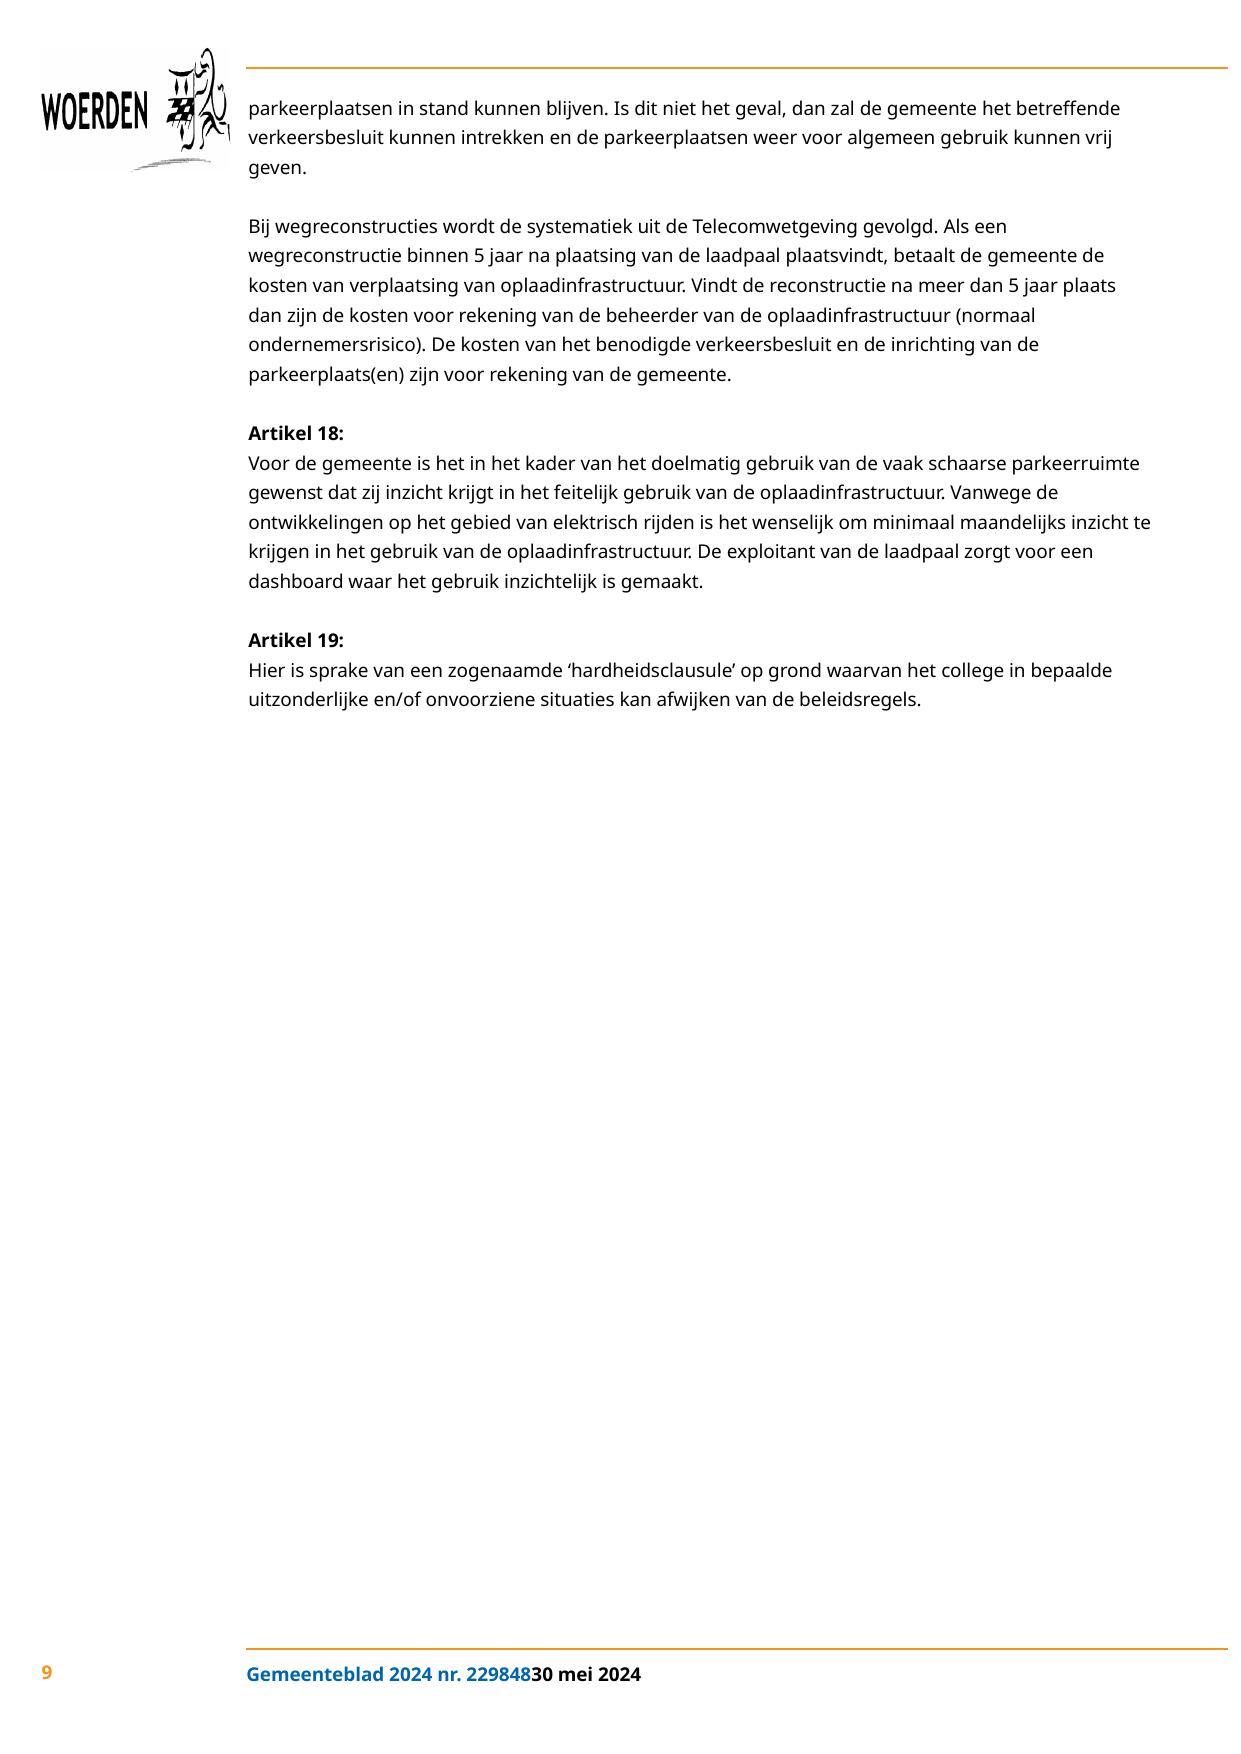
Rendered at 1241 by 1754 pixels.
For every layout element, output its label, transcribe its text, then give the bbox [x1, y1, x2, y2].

text Bij wegreconstructies wordt de systematiek uit de Telecomwetgeving gevolgd. Als een wegreconstructie binnen 5 jaar na plaatsing van de laadpaal plaatsvindt, betaalt de gemeente de kosten van verplaatsing van oplaadinfrastructuur. Vindt de reconstructie na meer dan 5 jaar plaats dan zijn de kosten voor rekening van de beheerder van de oplaadinfrastructuur (normaal ondernemersrisico). De kosten van het benodigde verkeersbesluit en de inrichting van de parkeerplaats(en) zijn voor rekening van de gemeente. [248, 213, 1152, 387]
text parkeerplaatsen in stand kunnen blijven. Is dit niet het geval, dan zal de gemeente het betreffende verkeersbesluit kunnen intrekken en de parkeerplaatsen weer voor algemeen gebruik kunnen vrij geven. [248, 95, 1152, 180]
picture [41, 47, 231, 172]
text Artikel 19: [248, 627, 1152, 653]
text Artikel 18: [248, 420, 1152, 446]
text Hier is sprake van een zogenaamde ‘hardheidsclausule’ op grond waarvan het college in bepaalde uitzonderlijke en/of onvoorziene situaties kan afwijken van de beleidsregels. [248, 657, 1152, 712]
text Voor de gemeente is het in het kader van het doelmatig gebruik van de vaak schaarse parkeerruimte gewenst dat zij inzicht krijgt in het feitelijk gebruik van de oplaadinfrastructuur. Vanwege de ontwikkelingen op het gebied van elektrisch rijden is het wenselijk om minimaal maandelijks inzicht te krijgen in het gebruik van de oplaadinfrastructuur. De exploitant van de laadpaal zorgt voor een dashboard waar het gebruik inzichtelijk is gemaakt. [248, 450, 1152, 594]
